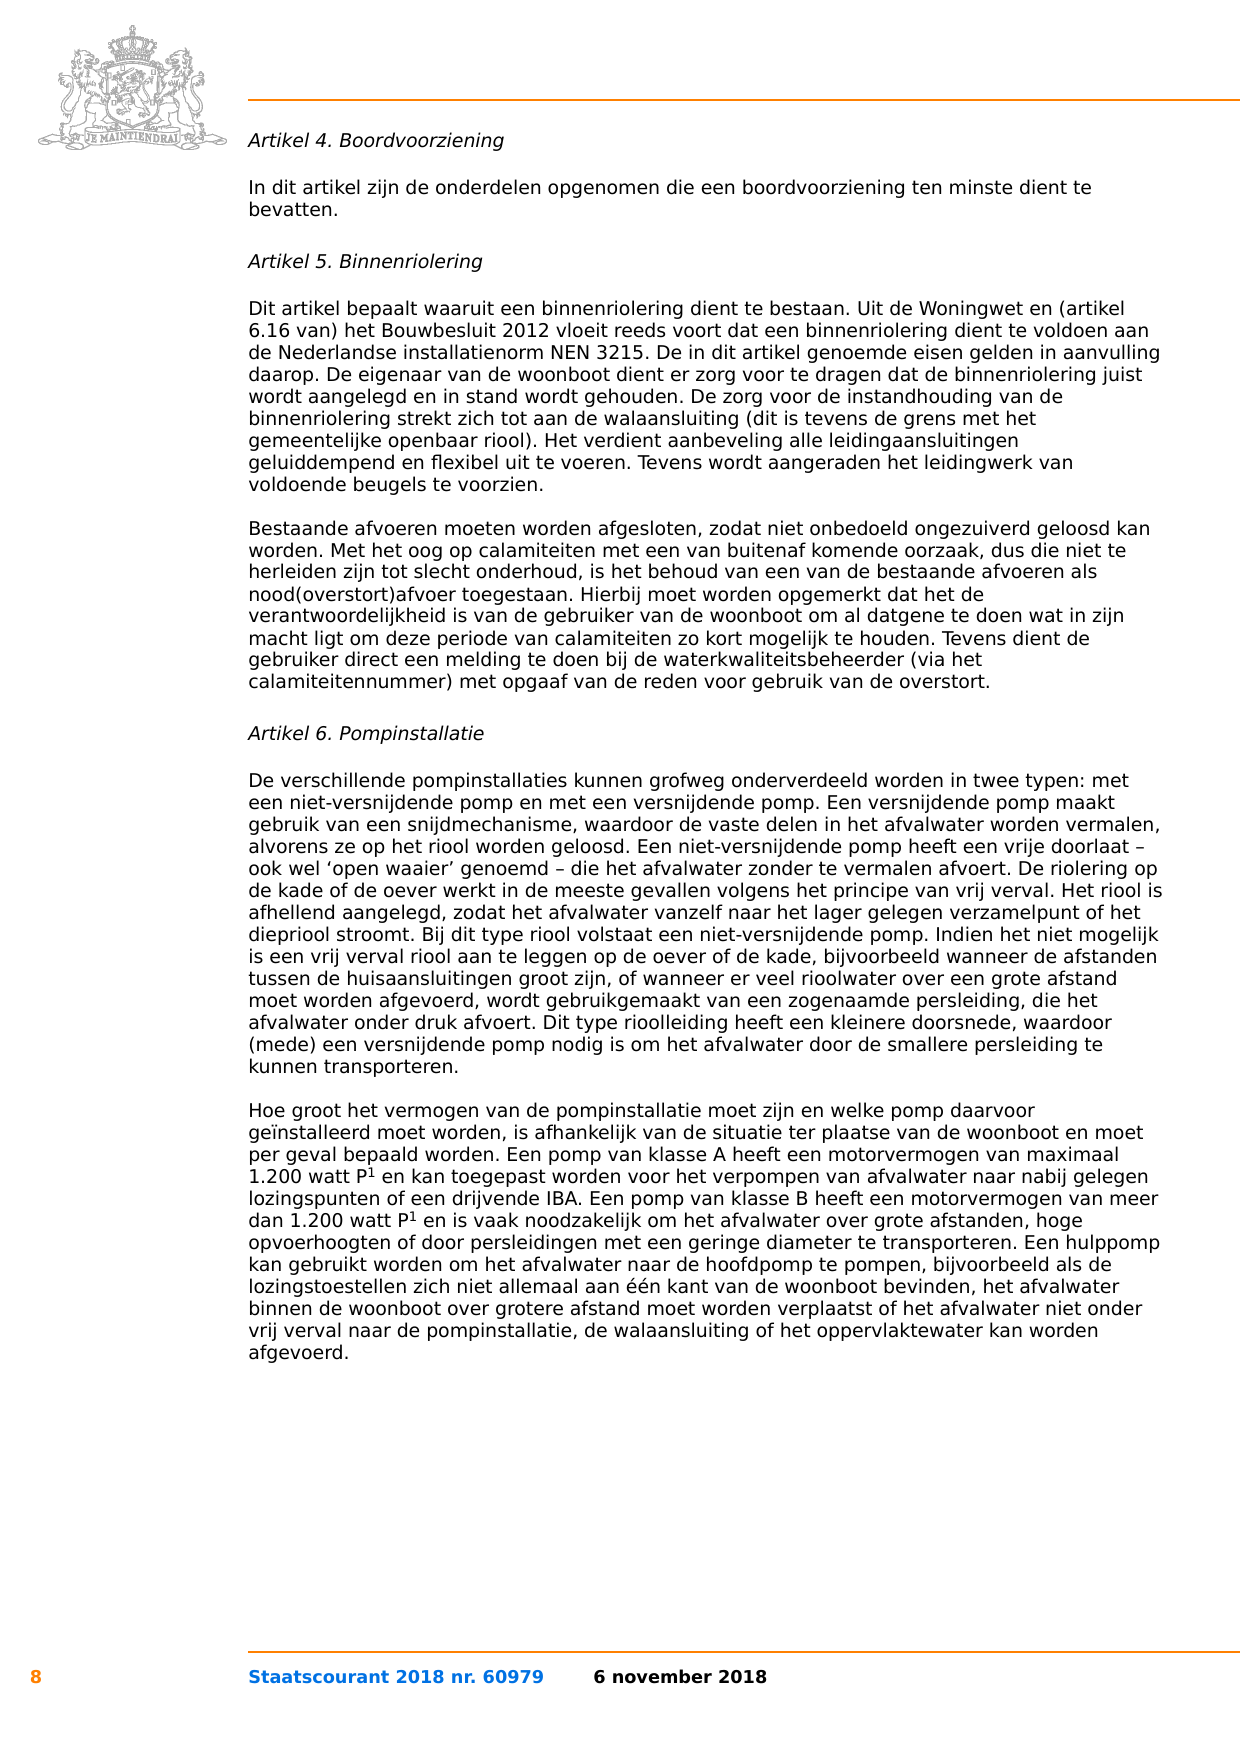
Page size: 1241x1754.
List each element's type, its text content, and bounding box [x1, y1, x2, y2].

subtitle Artikel 4. Boordvoorziening [248, 130, 1163, 152]
subtitle Artikel 6. Pompinstallatie [248, 723, 1163, 745]
text Hoe groot het vermogen van de pompinstallatie moet zijn en welke pomp daarvoor geïnstalleerd moet worden, is afhankelijk van de situatie ter plaatse van de woonboot en moet per geval bepaald worden. Een pomp van klasse A heeft een motorvermogen van maximaal 1.200 watt P1 en kan toegepast worden voor het verpompen van afvalwater naar nabij gelegen lozingspunten of een drijvende IBA. Een pomp van klasse B heeft een motorvermogen van meer dan 1.200 watt P1 en is vaak noodzakelijk om het afvalwater over grote afstanden, hoge opvoerhoogten of door persleidingen met een geringe diameter te transporteren. Een hulppomp kan gebruikt worden om het afvalwater naar de hoofdpomp te pompen, bijvoorbeeld als de lozingstoestellen zich niet allemaal aan één kant van de woonboot bevinden, het afvalwater binnen de woonboot over grotere afstand moet worden verplaatst of het afvalwater niet onder vrij verval naar de pompinstallatie, de walaansluiting of het oppervlaktewater kan worden afgevoerd. [248, 1100, 1163, 1364]
text Dit artikel bepaalt waaruit een binnenriolering dient te bestaan. Uit de Woningwet en (artikel 6.16 van) het Bouwbesluit 2012 vloeit reeds voort dat een binnenriolering dient te voldoen aan de Nederlandse installatienorm NEN 3215. De in dit artikel genoemde eisen gelden in aanvulling daarop. De eigenaar van de woonboot dient er zorg voor te dragen dat de binnenriolering juist wordt aangelegd en in stand wordt gehouden. De zorg voor de instandhouding van de binnenriolering strekt zich tot aan de walaansluiting (dit is tevens de grens met het gemeentelijke openbaar riool). Het verdient aanbeveling alle leidingaansluitingen geluiddempend en flexibel uit te voeren. Tevens wordt aangeraden het leidingwerk van voldoende beugels te voorzien. [248, 298, 1163, 496]
text Bestaande afvoeren moeten worden afgesloten, zodat niet onbedoeld ongezuiverd geloosd kan worden. Met het oog op calamiteiten met een van buitenaf komende oorzaak, dus die niet te herleiden zijn tot slecht onderhoud, is het behoud van een van de bestaande afvoeren als nood(overstort)afvoer toegestaan. Hierbij moet worden opgemerkt dat het de verantwoordelijkheid is van de gebruiker van de woonboot om al datgene te doen wat in zijn macht ligt om deze periode van calamiteiten zo kort mogelijk te houden. Tevens dient de gebruiker direct een melding te doen bij de waterkwaliteitsbeheerder (via het calamiteitennummer) met opgaaf van de reden voor gebruik van de overstort. [248, 517, 1163, 693]
subtitle Artikel 5. Binnenriolering [248, 251, 1163, 273]
text De verschillende pompinstallaties kunnen grofweg onderverdeeld worden in twee typen: met een niet-versnijdende pomp en met een versnijdende pomp. Een versnijdende pomp maakt gebruik van een snijdmechanisme, waardoor de vaste delen in het afvalwater worden vermalen, alvorens ze op het riool worden geloosd. Een niet-versnijdende pomp heeft een vrije doorlaat – ook wel ‘open waaier’ genoemd – die het afvalwater zonder te vermalen afvoert. De riolering op de kade of de oever werkt in de meeste gevallen volgens het principe van vrij verval. Het riool is afhellend aangelegd, zodat het afvalwater vanzelf naar het lager gelegen verzamelpunt of het diepriool stroomt. Bij dit type riool volstaat een niet-versnijdende pomp. Indien het niet mogelijk is een vrij verval riool aan te leggen op de oever of de kade, bijvoorbeeld wanneer de afstanden tussen de huisaansluitingen groot zijn, of wanneer er veel rioolwater over een grote afstand moet worden afgevoerd, wordt gebruikgemaakt van een zogenaamde persleiding, die het afvalwater onder druk afvoert. Dit type rioolleiding heeft een kleinere doorsnede, waardoor (mede) een versnijdende pomp nodig is om het afvalwater door de smallere persleiding te kunnen transporteren. [248, 770, 1163, 1078]
text In dit artikel zijn de onderdelen opgenomen die een boordvoorziening ten minste dient te bevatten. [248, 177, 1163, 221]
picture [38, 25, 227, 150]
